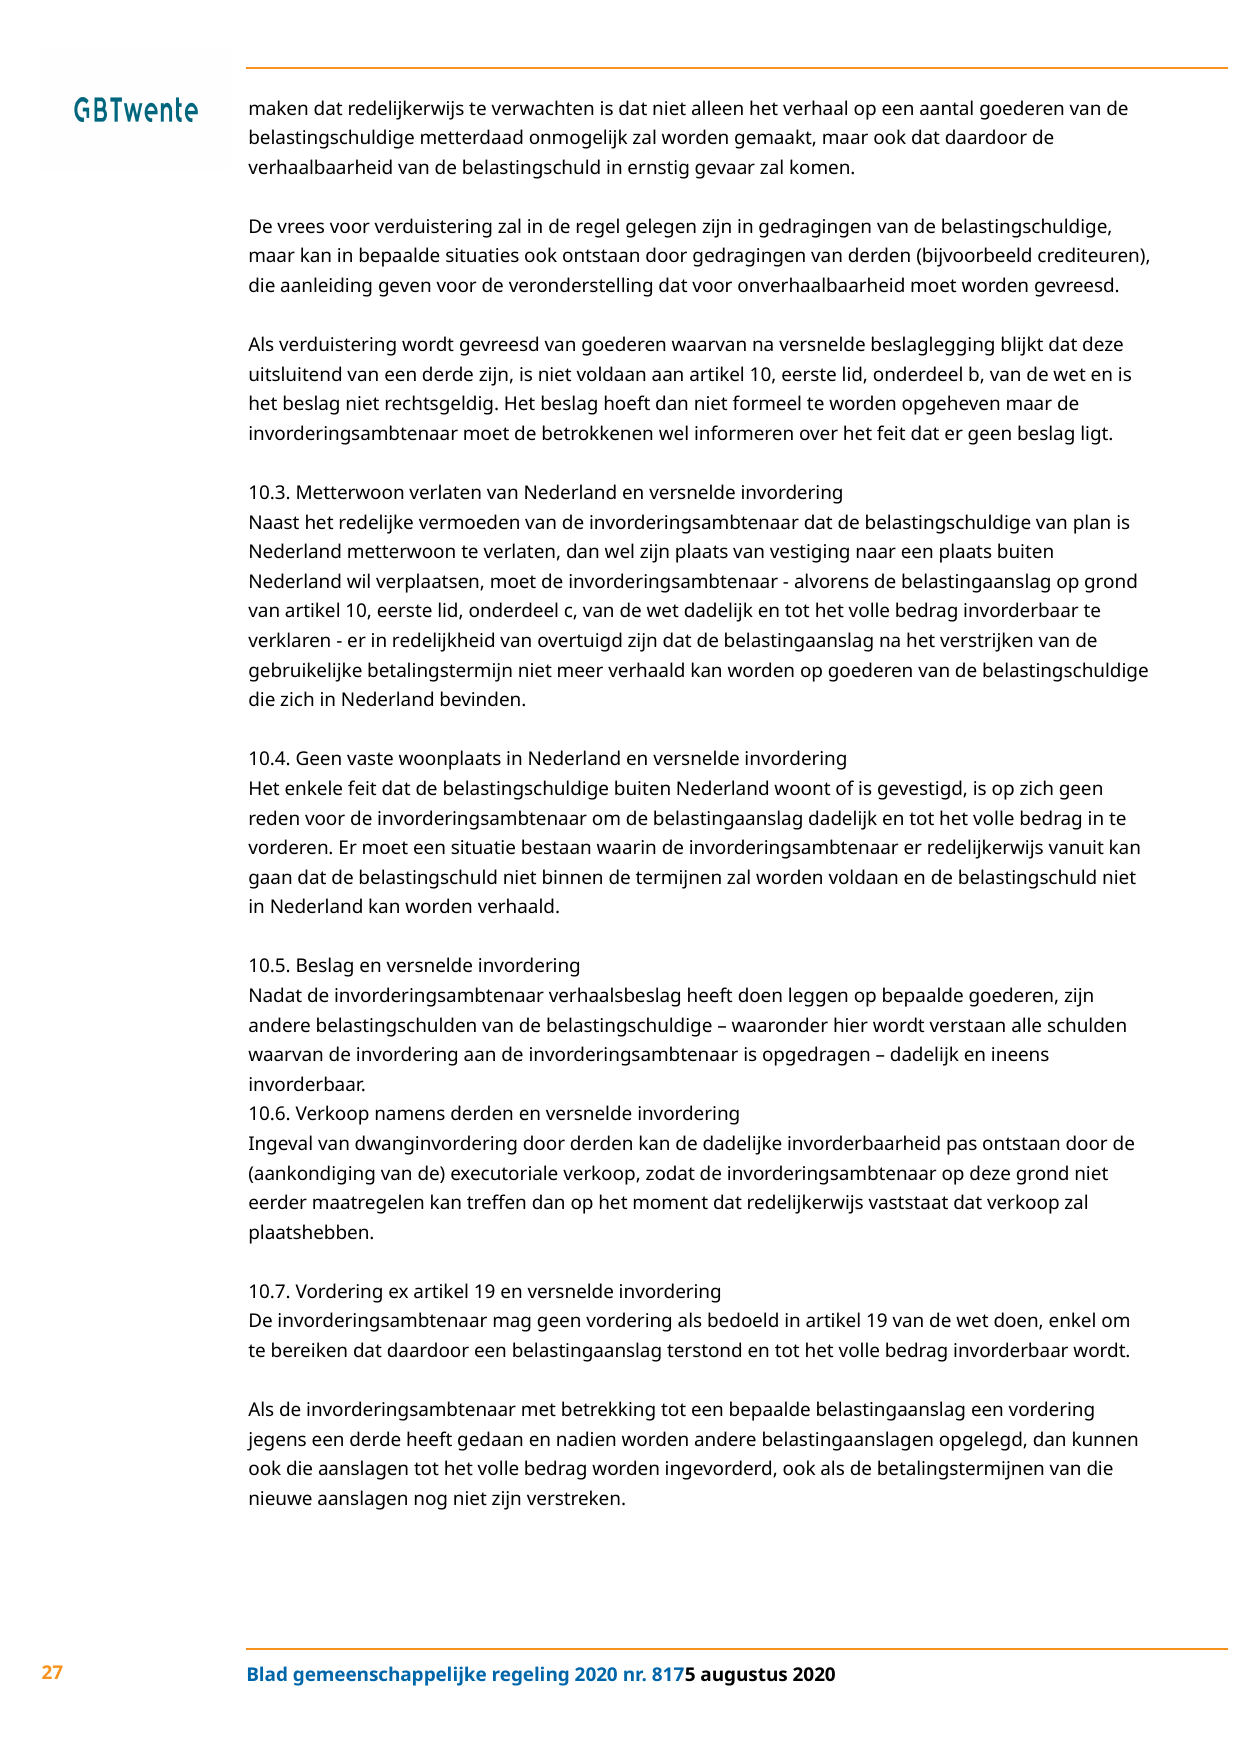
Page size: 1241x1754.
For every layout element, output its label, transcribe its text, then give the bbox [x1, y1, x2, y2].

text Als de invorderingsambtenaar met betrekking tot een bepaalde belastingaanslag een vordering jegens een derde heeft gedaan en nadien worden andere belastingaanslagen opgelegd, dan kunnen ook die aanslagen tot het volle bedrag worden ingevorderd, ook als de betalingstermijnen van die nieuwe aanslagen nog niet zijn verstreken. [248, 1396, 1152, 1511]
text Het enkele feit dat de belastingschuldige buiten Nederland woont of is gevestigd, is op zich geen reden voor de invorderingsambtenaar om de belastingaanslag dadelijk en tot het volle bedrag in te vorderen. Er moet een situatie bestaan waarin de invorderingsambtenaar er redelijkerwijs vanuit kan gaan dat de belastingschuld niet binnen de termijnen zal worden voldaan en de belastingschuld niet in Nederland kan worden verhaald. [248, 775, 1152, 919]
picture [41, 47, 231, 172]
text 10.5. Beslag en versnelde invordering [248, 953, 1152, 978]
text Als verduistering wordt gevreesd van goederen waarvan na versnelde beslaglegging blijkt dat deze uitsluitend van een derde zijn, is niet voldaan aan artikel 10, eerste lid, onderdeel b, van de wet en is het beslag niet rechtsgeldig. Het beslag hoeft dan niet formeel te worden opgeheven maar de invorderingsambtenaar moet de betrokkenen wel informeren over het feit dat er geen beslag ligt. [248, 331, 1152, 446]
text Nadat de invorderingsambtenaar verhaalsbeslag heeft doen leggen op bepaalde goederen, zijn andere belastingschulden van de belastingschuldige – waaronder hier wordt verstaan alle schulden waarvan de invordering aan de invorderingsambtenaar is opgedragen – dadelijk en ineens invorderbaar. [248, 982, 1152, 1097]
text De vrees voor verduistering zal in de regel gelegen zijn in gedragingen van de belastingschuldige, maar kan in bepaalde situaties ook ontstaan door gedragingen van derden (bijvoorbeeld crediteuren), die aanleiding geven voor de veronderstelling dat voor onverhaalbaarheid moet worden gevreesd. [248, 213, 1152, 298]
text 10.7. Vordering ex artikel 19 en versnelde invordering [248, 1278, 1152, 1304]
text maken dat redelijkerwijs te verwachten is dat niet alleen het verhaal op een aantal goederen van de belastingschuldige metterdaad onmogelijk zal worden gemaakt, maar ook dat daardoor de verhaalbaarheid van de belastingschuld in ernstig gevaar zal komen. [248, 95, 1152, 180]
text 10.6. Verkoop namens derden en versnelde invordering [248, 1101, 1152, 1126]
text Naast het redelijke vermoeden van de invorderingsambtenaar dat de belastingschuldige van plan is Nederland metterwoon te verlaten, dan wel zijn plaats van vestiging naar een plaats buiten Nederland wil verplaatsen, moet de invorderingsambtenaar - alvorens de belastingaanslag op grond van artikel 10, eerste lid, onderdeel c, van de wet dadelijk en tot het volle bedrag invorderbaar te verklaren - er in redelijkheid van overtuigd zijn dat de belastingaanslag na het verstrijken van de gebruikelijke betalingstermijn niet meer verhaald kan worden op goederen van de belastingschuldige die zich in Nederland bevinden. [248, 509, 1152, 712]
text 10.4. Geen vaste woonplaats in Nederland en versnelde invordering [248, 746, 1152, 771]
text Ingeval van dwanginvordering door derden kan de dadelijke invorderbaarheid pas ontstaan door de (aankondiging van de) executoriale verkoop, zodat de invorderingsambtenaar op deze grond niet eerder maatregelen kan treffen dan op het moment dat redelijkerwijs vaststaat dat verkoop zal plaatshebben. [248, 1130, 1152, 1245]
text 10.3. Metterwoon verlaten van Nederland en versnelde invordering [248, 479, 1152, 505]
text De invorderingsambtenaar mag geen vordering als bedoeld in artikel 19 van de wet doen, enkel om te bereiken dat daardoor een belastingaanslag terstond en tot het volle bedrag invorderbaar wordt. [248, 1308, 1152, 1363]
